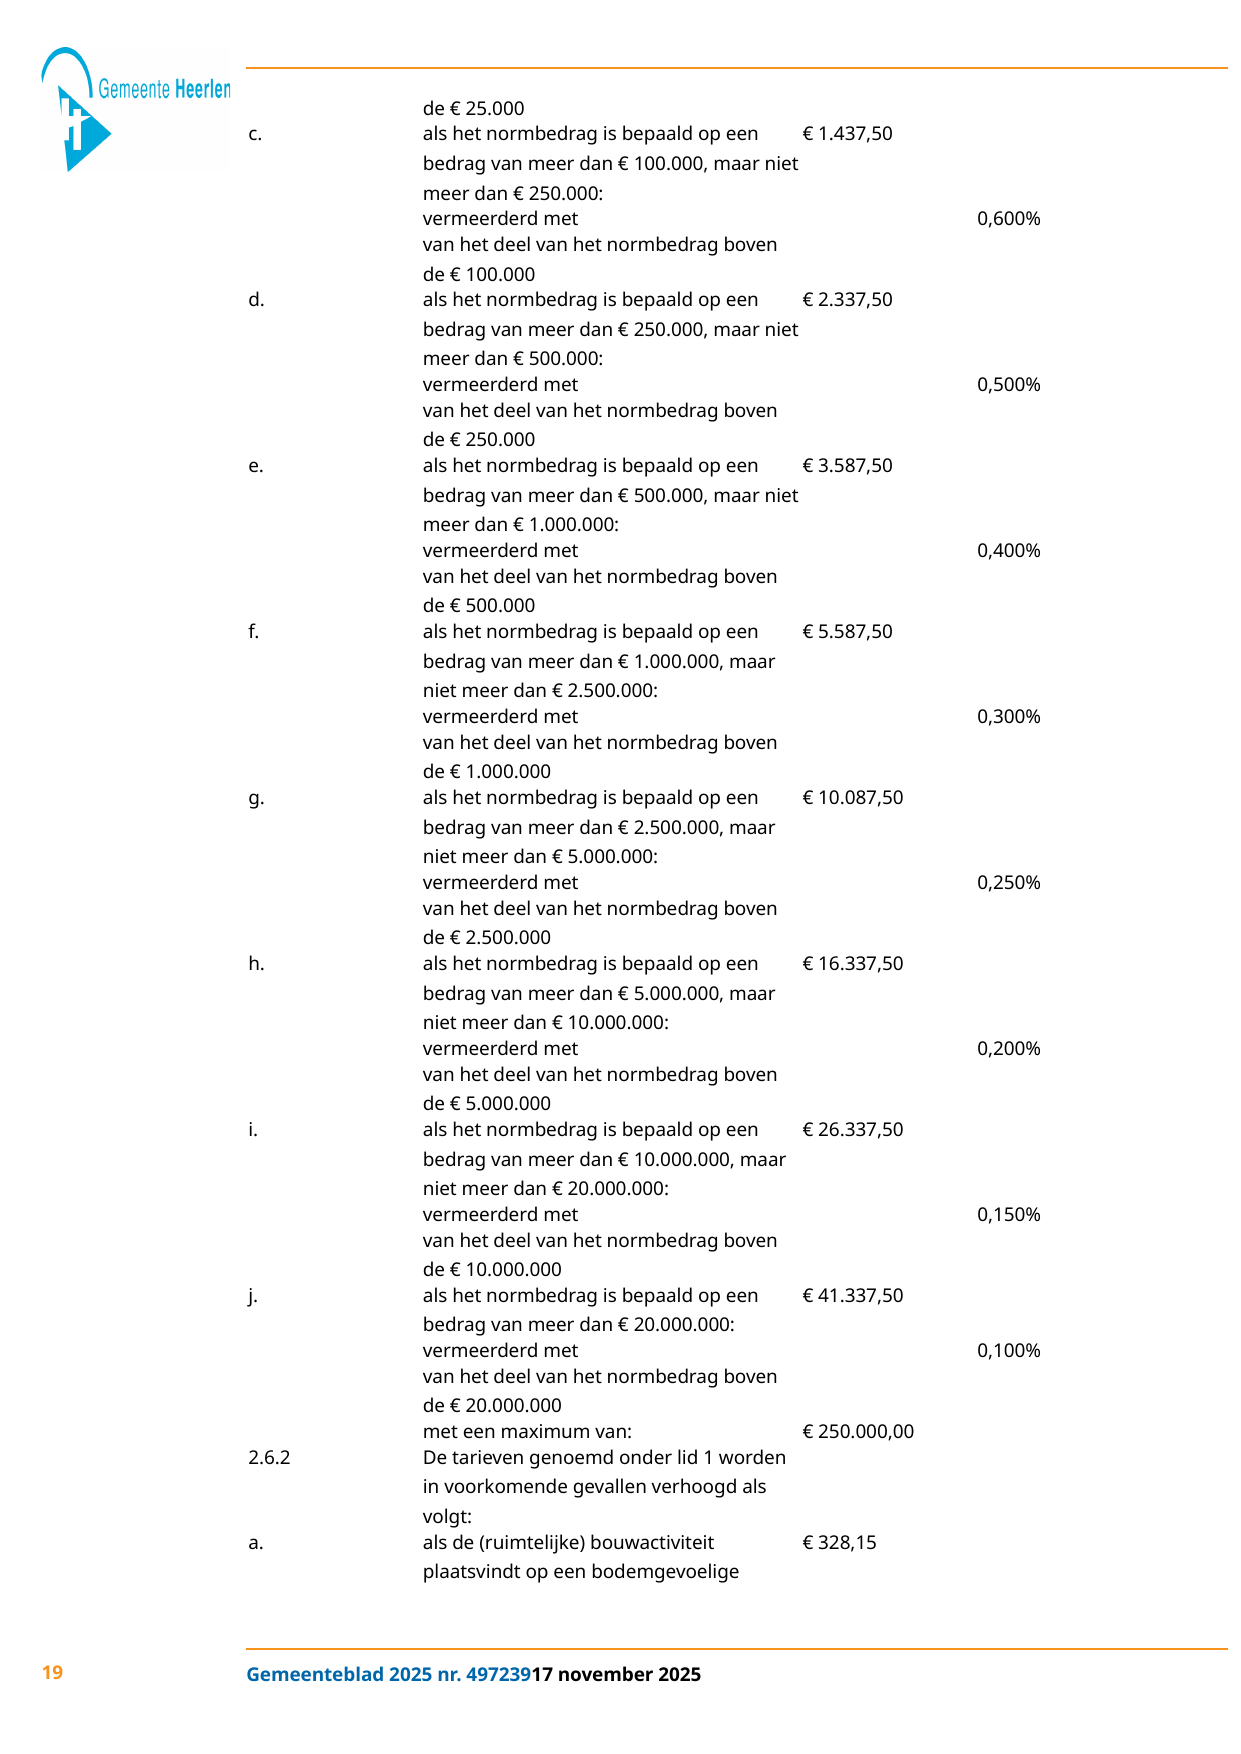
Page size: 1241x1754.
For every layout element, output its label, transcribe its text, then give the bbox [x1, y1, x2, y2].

table_cell de € 25.000 [423, 95, 802, 121]
table_cell € 16.337,50 [802, 950, 977, 1035]
table_cell 0,500% [977, 371, 1152, 397]
table_cell [977, 563, 1152, 618]
table_cell [802, 231, 977, 286]
table_cell [802, 1035, 977, 1061]
table_cell [802, 1444, 977, 1529]
table_cell [802, 729, 977, 784]
table_cell van het deel van het normbedrag boven de € 20.000.000 [423, 1363, 802, 1418]
table_cell [977, 1282, 1152, 1337]
table_cell [802, 371, 977, 397]
table_cell [248, 563, 423, 618]
table_cell € 26.337,50 [802, 1116, 977, 1201]
table_cell [248, 95, 423, 121]
table_cell c. [248, 121, 423, 205]
table_cell [802, 895, 977, 950]
table_cell als het normbedrag is bepaald op een bedrag van meer dan € 250.000, maar niet meer dan € 500.000: [423, 286, 802, 371]
table_cell € 1.437,50 [802, 121, 977, 205]
table_cell vermeerderd met [423, 1201, 802, 1227]
table_cell 0,400% [977, 537, 1152, 563]
table_cell als de (ruimtelijke) bouwactiviteit plaatsvindt op een bodemgevoelige [423, 1529, 802, 1584]
table_cell als het normbedrag is bepaald op een bedrag van meer dan € 500.000, maar niet meer dan € 1.000.000: [423, 453, 802, 537]
picture [41, 47, 59, 70]
table_cell f. [248, 618, 423, 703]
table_cell i. [248, 1116, 423, 1201]
table_cell [802, 537, 977, 563]
table_cell 0,100% [977, 1338, 1152, 1363]
table_cell als het normbedrag is bepaald op een bedrag van meer dan € 10.000.000, maar niet meer dan € 20.000.000: [423, 1116, 802, 1201]
table_cell 0,150% [977, 1201, 1152, 1227]
table_cell [977, 729, 1152, 784]
table_cell [248, 1201, 423, 1227]
table_cell 2.6.2 [248, 1444, 423, 1529]
table_cell [977, 453, 1152, 537]
table_cell € 41.337,50 [802, 1282, 977, 1337]
table_cell [248, 895, 423, 950]
table_cell van het deel van het normbedrag boven de € 2.500.000 [423, 895, 802, 950]
table_cell [977, 95, 1152, 121]
table_cell [248, 703, 423, 729]
table_cell [248, 1363, 423, 1418]
table_cell [977, 1061, 1152, 1116]
table_cell [802, 1338, 977, 1363]
table_cell vermeerderd met [423, 205, 802, 231]
table_cell [977, 1529, 1152, 1584]
table_cell [248, 1419, 423, 1444]
table_cell € 5.587,50 [802, 618, 977, 703]
table_cell [802, 95, 977, 121]
table_cell a. [248, 1529, 423, 1584]
table_cell [977, 286, 1152, 371]
table_cell h. [248, 950, 423, 1035]
table_cell van het deel van het normbedrag boven de € 10.000.000 [423, 1227, 802, 1282]
table_cell [802, 703, 977, 729]
table_cell [977, 231, 1152, 286]
table_cell [802, 1061, 977, 1116]
table_cell [977, 1363, 1152, 1418]
table_cell € 3.587,50 [802, 453, 977, 537]
table_cell als het normbedrag is bepaald op een bedrag van meer dan € 1.000.000, maar niet meer dan € 2.500.000: [423, 618, 802, 703]
table_cell 0,300% [977, 703, 1152, 729]
table_cell vermeerderd met [423, 1035, 802, 1061]
table_cell van het deel van het normbedrag boven de € 250.000 [423, 397, 802, 452]
table_cell [802, 205, 977, 231]
table_cell [248, 1338, 423, 1363]
table_cell van het deel van het normbedrag boven de € 5.000.000 [423, 1061, 802, 1116]
table_cell van het deel van het normbedrag boven de € 100.000 [423, 231, 802, 286]
table_cell vermeerderd met [423, 371, 802, 397]
table_cell met een maximum van: [423, 1419, 802, 1444]
table_cell [248, 371, 423, 397]
table_cell e. [248, 453, 423, 537]
table_cell [802, 397, 977, 452]
table_cell [248, 729, 423, 784]
table_cell € 250.000,00 [802, 1419, 977, 1444]
table_cell als het normbedrag is bepaald op een bedrag van meer dan € 5.000.000, maar niet meer dan € 10.000.000: [423, 950, 802, 1035]
table_cell [802, 1227, 977, 1282]
table_cell g. [248, 784, 423, 869]
picture [41, 47, 231, 172]
table_cell [977, 895, 1152, 950]
table_cell [802, 869, 977, 895]
table_cell [248, 1035, 423, 1061]
table_cell [802, 563, 977, 618]
table_cell d. [248, 286, 423, 371]
table_cell [248, 231, 423, 286]
table_cell [977, 950, 1152, 1035]
table_cell De tarieven genoemd onder lid 1 worden in voorkomende gevallen verhoogd als volgt: [423, 1444, 802, 1529]
table_cell [248, 205, 423, 231]
table_cell 0,600% [977, 205, 1152, 231]
table_cell [977, 397, 1152, 452]
table_cell [802, 1201, 977, 1227]
table_cell vermeerderd met [423, 537, 802, 563]
table_cell als het normbedrag is bepaald op een bedrag van meer dan € 20.000.000: [423, 1282, 802, 1337]
table_cell [977, 1227, 1152, 1282]
table_cell [248, 1061, 423, 1116]
table_cell j. [248, 1282, 423, 1337]
table_cell [248, 397, 423, 452]
table_cell [248, 537, 423, 563]
table_cell van het deel van het normbedrag boven de € 500.000 [423, 563, 802, 618]
table_cell [802, 1363, 977, 1418]
table_cell [977, 784, 1152, 869]
table_cell vermeerderd met [423, 703, 802, 729]
table_cell [977, 618, 1152, 703]
table_cell vermeerderd met [423, 869, 802, 895]
table_cell [977, 1116, 1152, 1201]
table_cell 0,200% [977, 1035, 1152, 1061]
table_cell [248, 869, 423, 895]
table_cell € 2.337,50 [802, 286, 977, 371]
table_cell € 328,15 [802, 1529, 977, 1584]
table_cell vermeerderd met [423, 1338, 802, 1363]
table_cell [977, 121, 1152, 205]
table_cell 0,250% [977, 869, 1152, 895]
table_cell [248, 1227, 423, 1282]
table_cell [977, 1444, 1152, 1529]
table_cell als het normbedrag is bepaald op een bedrag van meer dan € 100.000, maar niet meer dan € 250.000: [423, 121, 802, 205]
table_cell van het deel van het normbedrag boven de € 1.000.000 [423, 729, 802, 784]
table_cell [977, 1419, 1152, 1444]
table_cell als het normbedrag is bepaald op een bedrag van meer dan € 2.500.000, maar niet meer dan € 5.000.000: [423, 784, 802, 869]
table_cell € 10.087,50 [802, 784, 977, 869]
